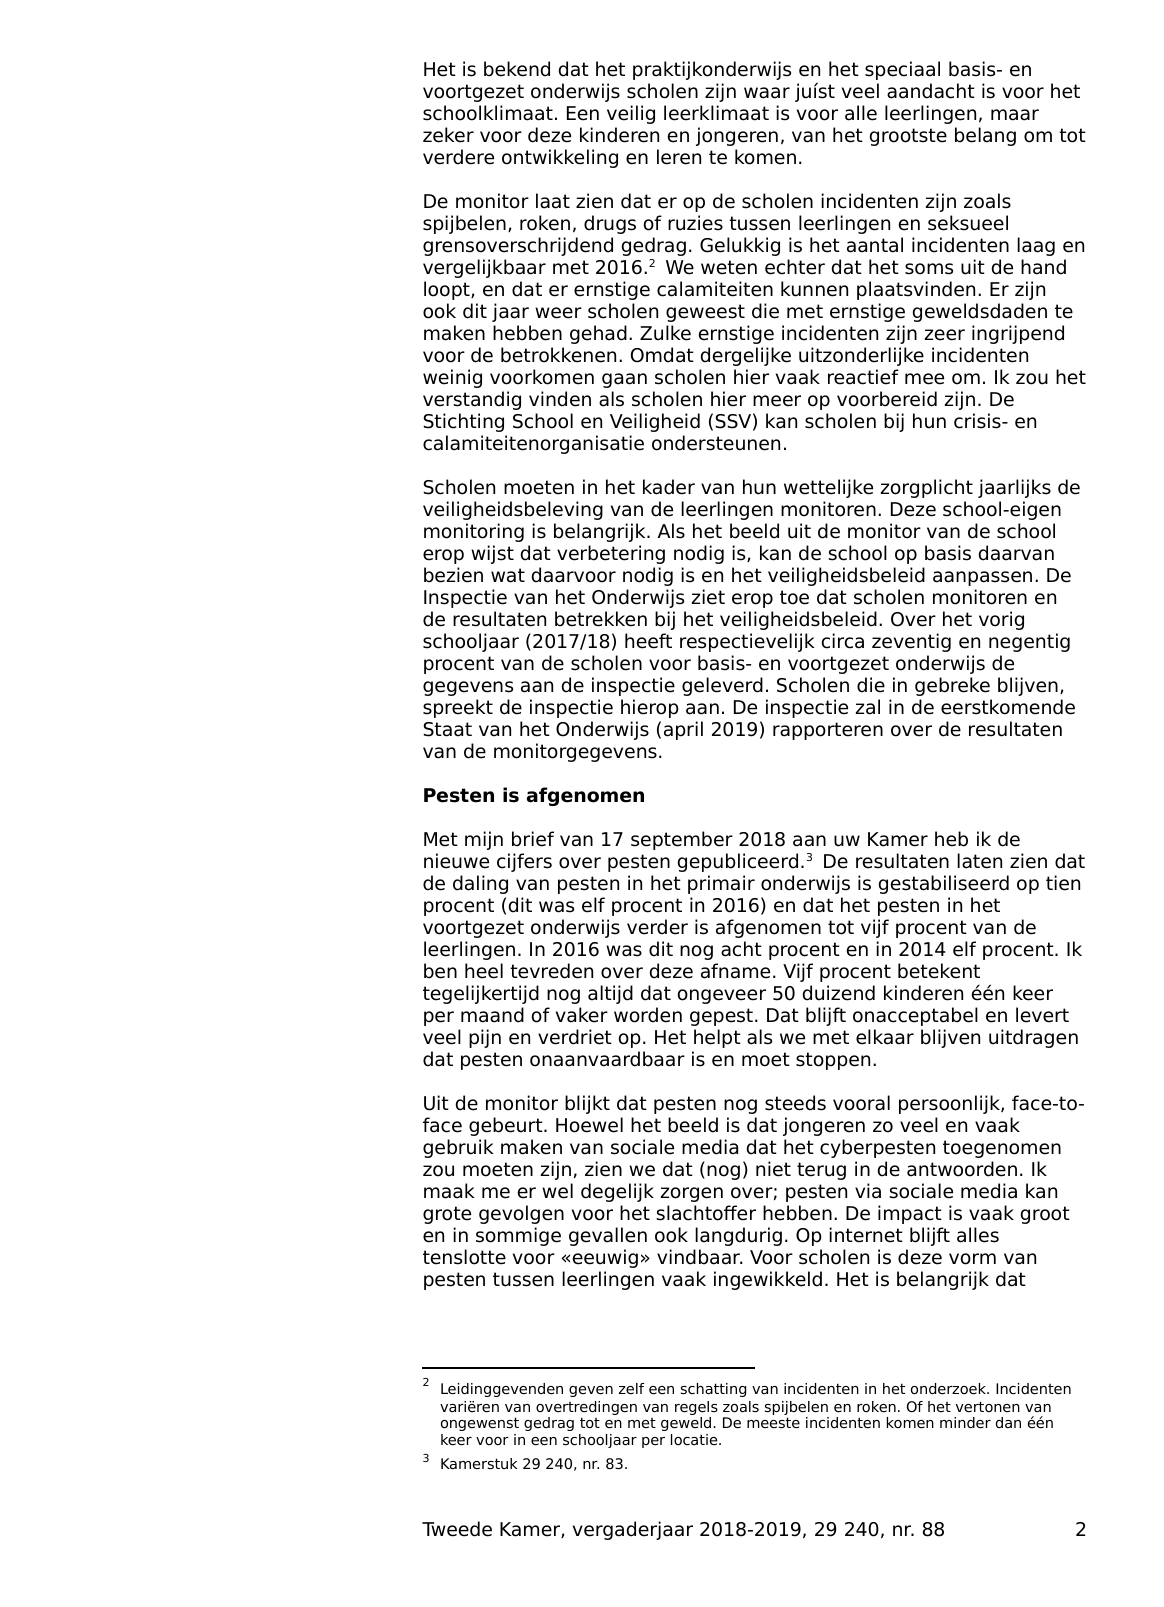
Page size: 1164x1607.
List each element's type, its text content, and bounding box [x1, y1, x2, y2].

text De monitor laat zien dat er op de scholen incidenten zijn zoals spijbelen, roken, drugs of ruzies tussen leerlingen en seksueel grensoverschrijdend gedrag. Gelukkig is het aantal incidenten laag en vergelijkbaar met 2016. We weten echter dat het soms uit de hand loopt, en dat er ernstige calamiteiten kunnen plaatsvinden. Er zijn ook dit jaar weer scholen geweest die met ernstige geweldsdaden te maken hebben gehad. Zulke ernstige incidenten zijn zeer ingrijpend voor de betrokkenen. Omdat dergelijke uitzonderlijke incidenten weinig voorkomen gaan scholen hier vaak reactief mee om. Ik zou het verstandig vinden als scholen hier meer op voorbereid zijn. De Stichting School en Veiligheid (SSV) kan scholen bij hun crisis- en calamiteitenorganisatie ondersteunen. [422, 191, 1087, 455]
text Kamerstuk 29 240, nr. 83. [422, 1452, 1087, 1474]
text Uit de monitor blijkt dat pesten nog steeds vooral persoonlijk, face-to-face gebeurt. Hoewel het beeld is dat jongeren zo veel en vaak gebruik maken van sociale media dat het cyberpesten toegenomen zou moeten zijn, zien we dat (nog) niet terug in de antwoorden. Ik maak me er wel degelijk zorgen over; pesten via sociale media kan grote gevolgen voor het slachtoffer hebben. De impact is vaak groot en in sommige gevallen ook langdurig. Op internet blijft alles tenslotte voor «eeuwig» vindbaar. Voor scholen is deze vorm van pesten tussen leerlingen vaak ingewikkeld. Het is belangrijk dat [422, 1093, 1087, 1291]
text Leidinggevenden geven zelf een schatting van incidenten in het onderzoek. Incidenten variëren van overtredingen van regels zoals spijbelen en roken. Of het vertonen van ongewenst gedrag tot en met geweld. De meeste incidenten komen minder dan één keer voor in een schooljaar per locatie. [422, 1377, 1087, 1449]
subtitle Pesten is afgenomen [422, 785, 1087, 807]
text Het is bekend dat het praktijkonderwijs en het speciaal basis- en voortgezet onderwijs scholen zijn waar juíst veel aandacht is voor het schoolklimaat. Een veilig leerklimaat is voor alle leerlingen, maar zeker voor deze kinderen en jongeren, van het grootste belang om tot verdere ontwikkeling en leren te komen. [422, 59, 1087, 169]
text Scholen moeten in het kader van hun wettelijke zorgplicht jaarlijks de veiligheidsbeleving van de leerlingen monitoren. Deze school-eigen monitoring is belangrijk. Als het beeld uit de monitor van de school erop wijst dat verbetering nodig is, kan de school op basis daarvan bezien wat daarvoor nodig is en het veiligheidsbeleid aanpassen. De Inspectie van het Onderwijs ziet erop toe dat scholen monitoren en de resultaten betrekken bij het veiligheidsbeleid. Over het vorig schooljaar (2017/18) heeft respectievelijk circa zeventig en negentig procent van de scholen voor basis- en voortgezet onderwijs de gegevens aan de inspectie geleverd. Scholen die in gebreke blijven, spreekt de inspectie hierop aan. De inspectie zal in de eerstkomende Staat van het Onderwijs (april 2019) rapporteren over de resultaten van de monitorgegevens. [422, 477, 1087, 763]
text Met mijn brief van 17 september 2018 aan uw Kamer heb ik de nieuwe cijfers over pesten gepubliceerd. De resultaten laten zien dat de daling van pesten in het primair onderwijs is gestabiliseerd op tien procent (dit was elf procent in 2016) en dat het pesten in het voortgezet onderwijs verder is afgenomen tot vijf procent van de leerlingen. In 2016 was dit nog acht procent en in 2014 elf procent. Ik ben heel tevreden over deze afname. Vijf procent betekent tegelijkertijd nog altijd dat ongeveer 50 duizend kinderen één keer per maand of vaker worden gepest. Dat blijft onacceptabel en levert veel pijn en verdriet op. Het helpt als we met elkaar blijven uitdragen dat pesten onaanvaardbaar is en moet stoppen. [422, 829, 1087, 1071]
